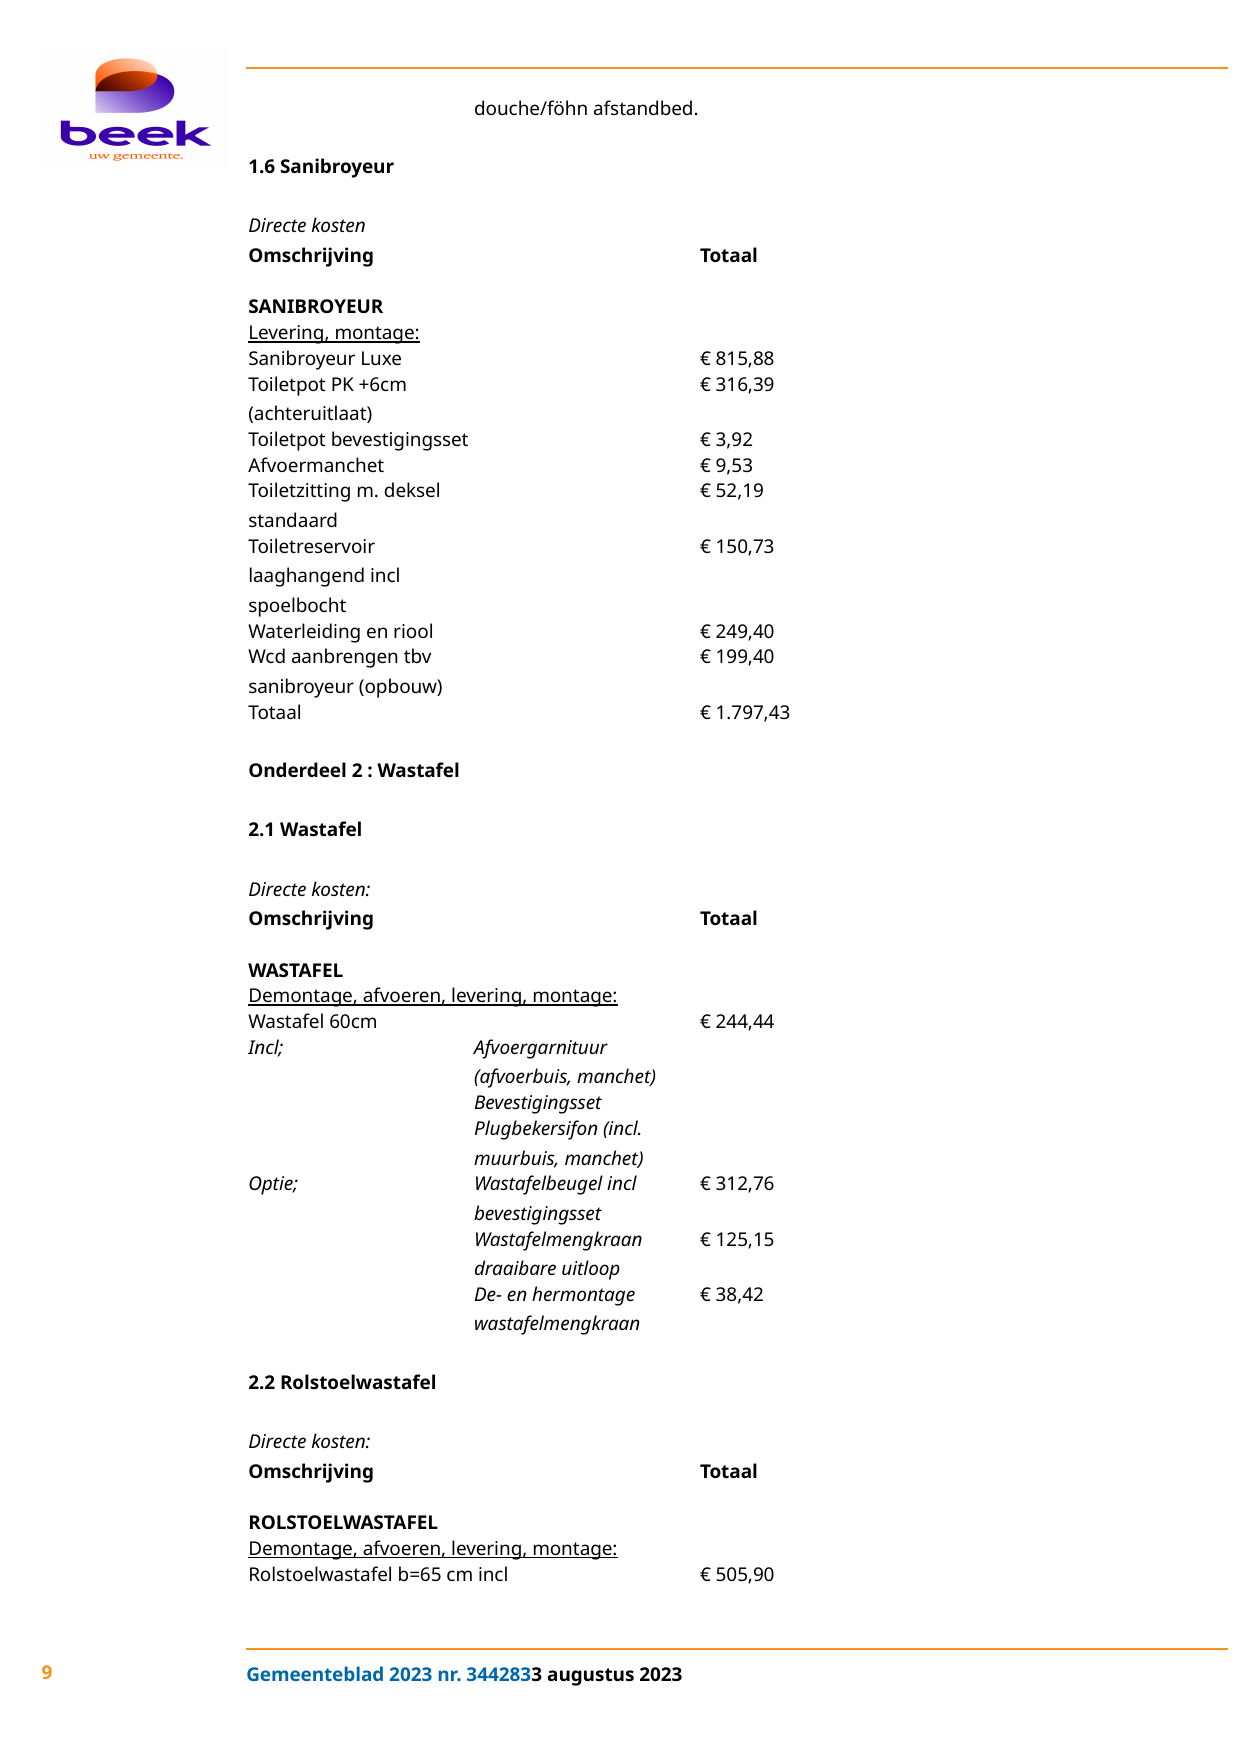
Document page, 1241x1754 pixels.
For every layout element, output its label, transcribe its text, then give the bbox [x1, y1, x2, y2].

table_cell € 150,73 [700, 533, 926, 618]
table_cell [926, 294, 1152, 319]
table_cell [926, 268, 1152, 294]
picture [41, 47, 231, 172]
table_cell [926, 1008, 1152, 1034]
table_cell [248, 1115, 474, 1170]
table_header Totaal [700, 1458, 926, 1509]
table_header [926, 905, 1152, 931]
table_cell [926, 957, 1152, 983]
table_cell Sanibroyeur Luxe [248, 345, 474, 371]
table_cell De- en hermontage wastafelmengkraan [474, 1281, 700, 1336]
table_cell [248, 1226, 474, 1281]
table_cell Toiletpot bevestigingsset [248, 426, 474, 452]
table_cell € 249,40 [700, 618, 926, 643]
text Directe kosten [248, 212, 1152, 238]
table_cell Rolstoelwastafel b=65 cm incl [248, 1561, 700, 1587]
table_cell Wastafel 60cm [248, 1008, 700, 1034]
table_cell [926, 1170, 1152, 1226]
table_header Totaal [700, 242, 926, 294]
table_cell [926, 319, 1152, 345]
table_cell [248, 1089, 474, 1115]
table_cell Waterleiding en riool [248, 618, 474, 643]
table_cell [926, 452, 1152, 478]
table_cell ROLSTOELWASTAFEL [248, 1510, 700, 1535]
table_cell Totaal [248, 699, 700, 724]
table_cell € 199,40 [700, 644, 926, 699]
table_cell Demontage, afvoeren, levering, montage: [248, 983, 700, 1008]
table_cell [474, 345, 700, 371]
table_cell [926, 1281, 1152, 1336]
table_cell [700, 957, 926, 983]
table_cell [926, 1535, 1152, 1561]
text 2.2 Rolstoelwastafel [248, 1369, 1152, 1395]
table_cell [700, 294, 926, 319]
table_cell [926, 618, 1152, 643]
table_cell Afvoergarnituur (afvoerbuis, manchet) [474, 1034, 700, 1089]
table_cell SANIBROYEUR [248, 294, 474, 319]
table_cell Wastafelmengkraan draaibare uitloop [474, 1226, 700, 1281]
table_cell Bevestigingsset [474, 1089, 700, 1115]
table_cell [926, 478, 1152, 533]
table_cell € 3,92 [700, 426, 926, 452]
table_cell [926, 983, 1152, 1008]
table_cell [474, 452, 700, 478]
table_cell [700, 1034, 926, 1089]
table_cell € 1.797,43 [700, 699, 926, 724]
table_cell [474, 426, 700, 452]
table_cell [700, 1089, 926, 1115]
table_cell [700, 1115, 926, 1170]
table_cell [926, 533, 1152, 618]
table_cell [926, 426, 1152, 452]
table_cell [474, 478, 700, 533]
table_cell [700, 95, 926, 121]
table_cell [700, 1510, 926, 1535]
table_header Totaal [700, 905, 926, 957]
table_cell [700, 319, 926, 345]
text Directe kosten: [248, 876, 1152, 901]
table_cell Toiletzitting m. deksel standaard [248, 478, 474, 533]
text Directe kosten: [248, 1428, 1152, 1454]
table_header [926, 242, 1152, 268]
table_cell € 38,42 [700, 1281, 926, 1336]
table_cell [926, 1484, 1152, 1509]
table_cell Afvoermanchet [248, 452, 474, 478]
table_cell [474, 644, 700, 699]
table_cell [248, 95, 474, 121]
table_cell [700, 983, 926, 1008]
table_cell Wcd aanbrengen tbv sanibroyeur (opbouw) [248, 644, 474, 699]
table_cell € 505,90 [700, 1561, 926, 1587]
table_cell [926, 1510, 1152, 1535]
table_header [926, 1458, 1152, 1484]
table_cell [926, 699, 1152, 724]
table_cell Wastafelbeugel incl bevestigingsset [474, 1170, 700, 1226]
table_cell [474, 618, 700, 643]
table_cell [926, 1561, 1152, 1587]
table_cell Levering, montage: [248, 319, 700, 345]
table_cell [474, 371, 700, 426]
table_cell [926, 345, 1152, 371]
table_header Omschrijving [248, 905, 700, 957]
table_header Omschrijving [248, 1458, 700, 1509]
table_cell € 815,88 [700, 345, 926, 371]
table_cell [926, 1089, 1152, 1115]
table_cell Demontage, afvoeren, levering, montage: [248, 1535, 700, 1561]
table_cell Toiletpot PK +6cm (achteruitlaat) [248, 371, 474, 426]
table_cell [926, 95, 1152, 121]
table_cell € 312,76 [700, 1170, 926, 1226]
text Onderdeel 2 : Wastafel [248, 757, 1152, 783]
text 1.6 Sanibroyeur [248, 153, 1152, 179]
table_cell Toiletreservoir laaghangend incl spoelbocht [248, 533, 474, 618]
table_cell Plugbekersifon (incl. muurbuis, manchet) [474, 1115, 700, 1170]
table_cell [926, 1226, 1152, 1281]
table_cell € 244,44 [700, 1008, 926, 1034]
table_cell [926, 931, 1152, 957]
table_cell [700, 1535, 926, 1561]
table_cell douche/föhn afstandbed. [474, 95, 700, 121]
table_cell Incl; [248, 1034, 474, 1089]
table_cell Optie; [248, 1170, 474, 1226]
table_cell [926, 1034, 1152, 1089]
table_header Omschrijving [248, 242, 700, 294]
table_cell WASTAFEL [248, 957, 700, 983]
table_cell [926, 371, 1152, 426]
table_cell [474, 533, 700, 618]
text 2.1 Wastafel [248, 817, 1152, 842]
table_cell [474, 294, 700, 319]
table_cell € 125,15 [700, 1226, 926, 1281]
table_cell [926, 644, 1152, 699]
table_cell € 52,19 [700, 478, 926, 533]
table_cell € 316,39 [700, 371, 926, 426]
table_cell € 9,53 [700, 452, 926, 478]
table_cell [248, 1281, 474, 1336]
table_cell [926, 1115, 1152, 1170]
